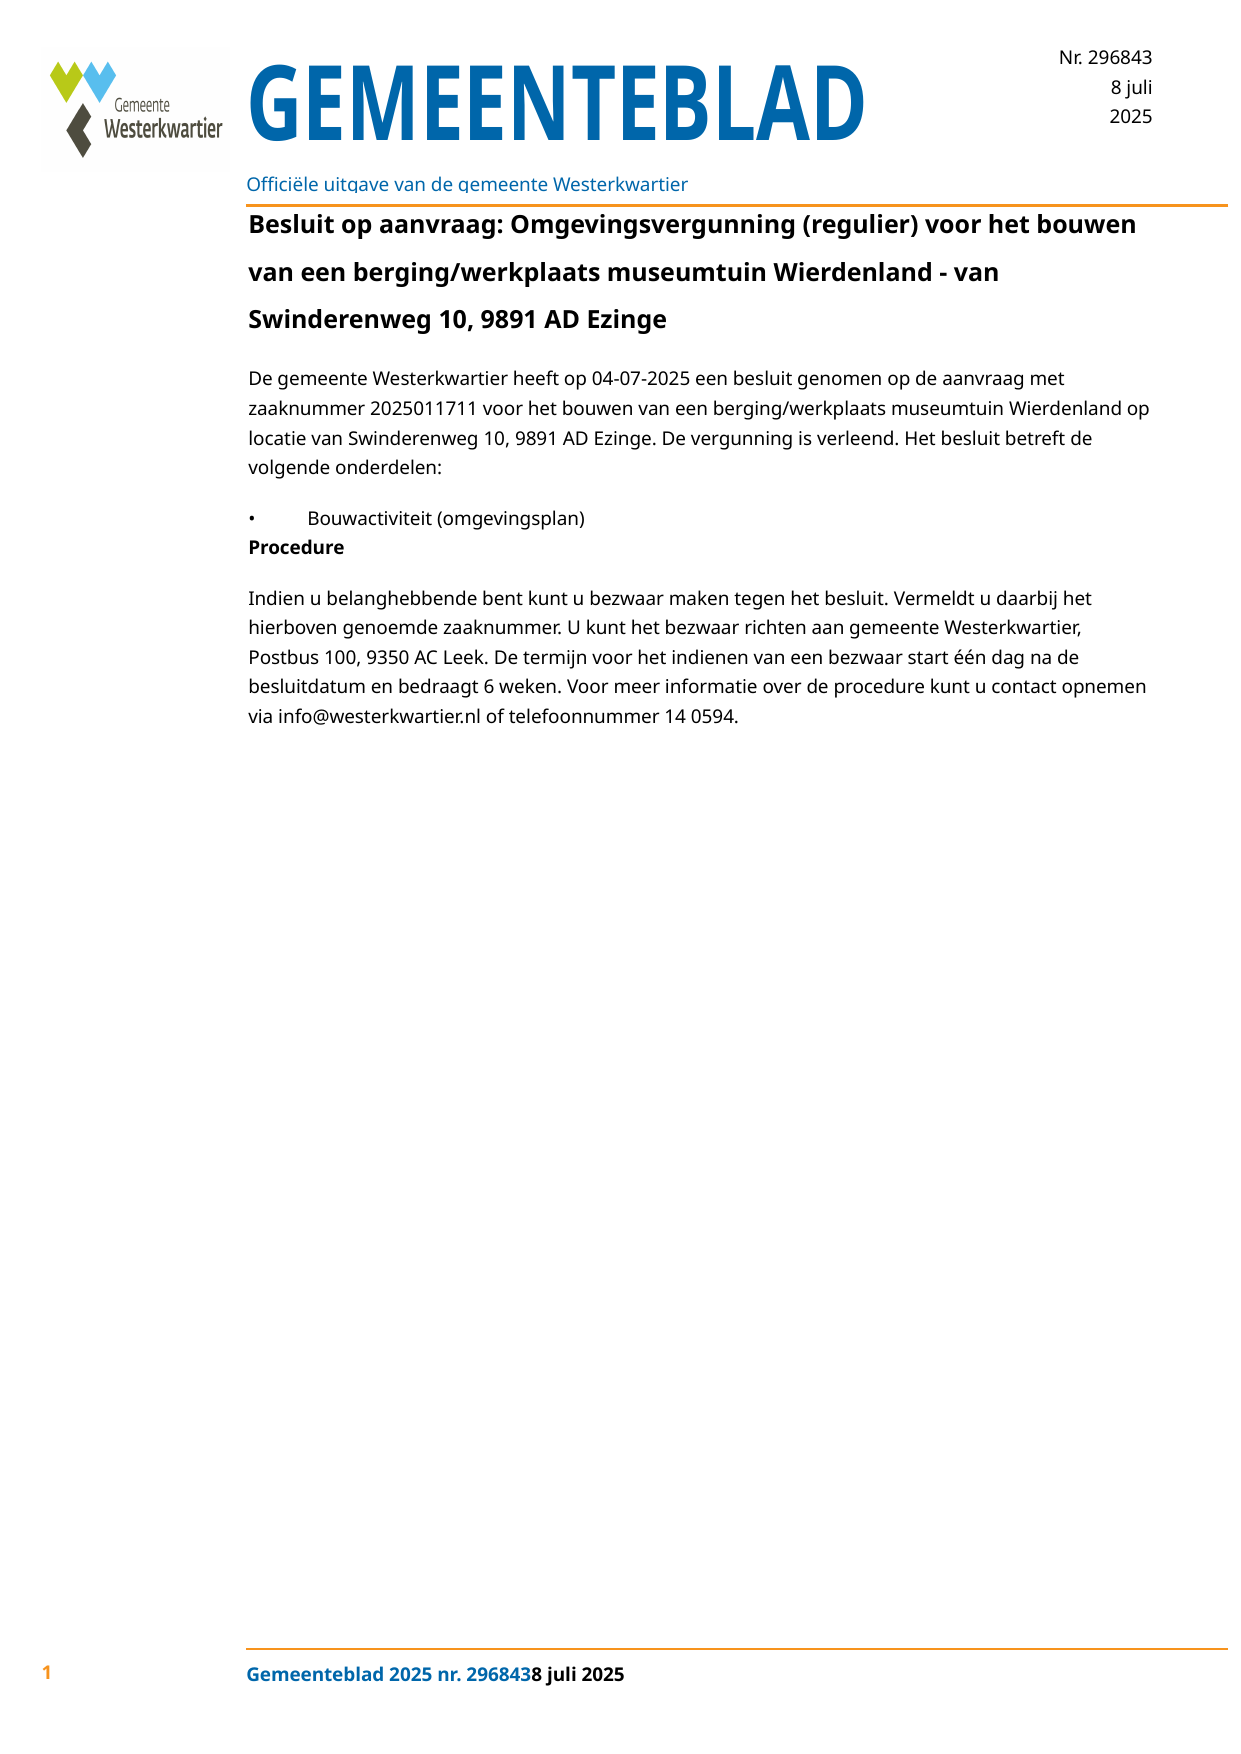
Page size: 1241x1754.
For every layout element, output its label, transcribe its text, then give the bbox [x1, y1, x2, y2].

picture [41, 47, 231, 172]
text Indien u belanghebbende bent kunt u bezwaar maken tegen het besluit. Vermeldt u daarbij het hierboven genoemde zaaknummer. U kunt het bezwaar richten aan gemeente Westerkwartier, Postbus 100, 9350 AC Leek. De termijn voor het indienen van een bezwaar start één dag na de besluitdatum en bedraagt 6 weken. Voor meer informatie over de procedure kunt u contact opnemen via info@westerkwartier.nl of telefoonnummer 14 0594. [248, 585, 1152, 729]
text Procedure [248, 534, 1152, 560]
text Besluit op aanvraag: Omgevingsvergunning (regulier) voor het bouwen van een berging/werkplaats museumtuin Wierdenland - van Swinderenweg 10, 9891 AD Ezinge [248, 207, 1152, 336]
list Bouwactiviteit (omgevingsplan) [248, 505, 1152, 530]
text De gemeente Westerkwartier heeft op 04-07-2025 een besluit genomen op de aanvraag met zaaknummer 2025011711 voor het bouwen van een berging/werkplaats museumtuin Wierdenland op locatie van Swinderenweg 10, 9891 AD Ezinge. De vergunning is verleend. Het besluit betreft de volgende onderdelen: [248, 366, 1152, 480]
